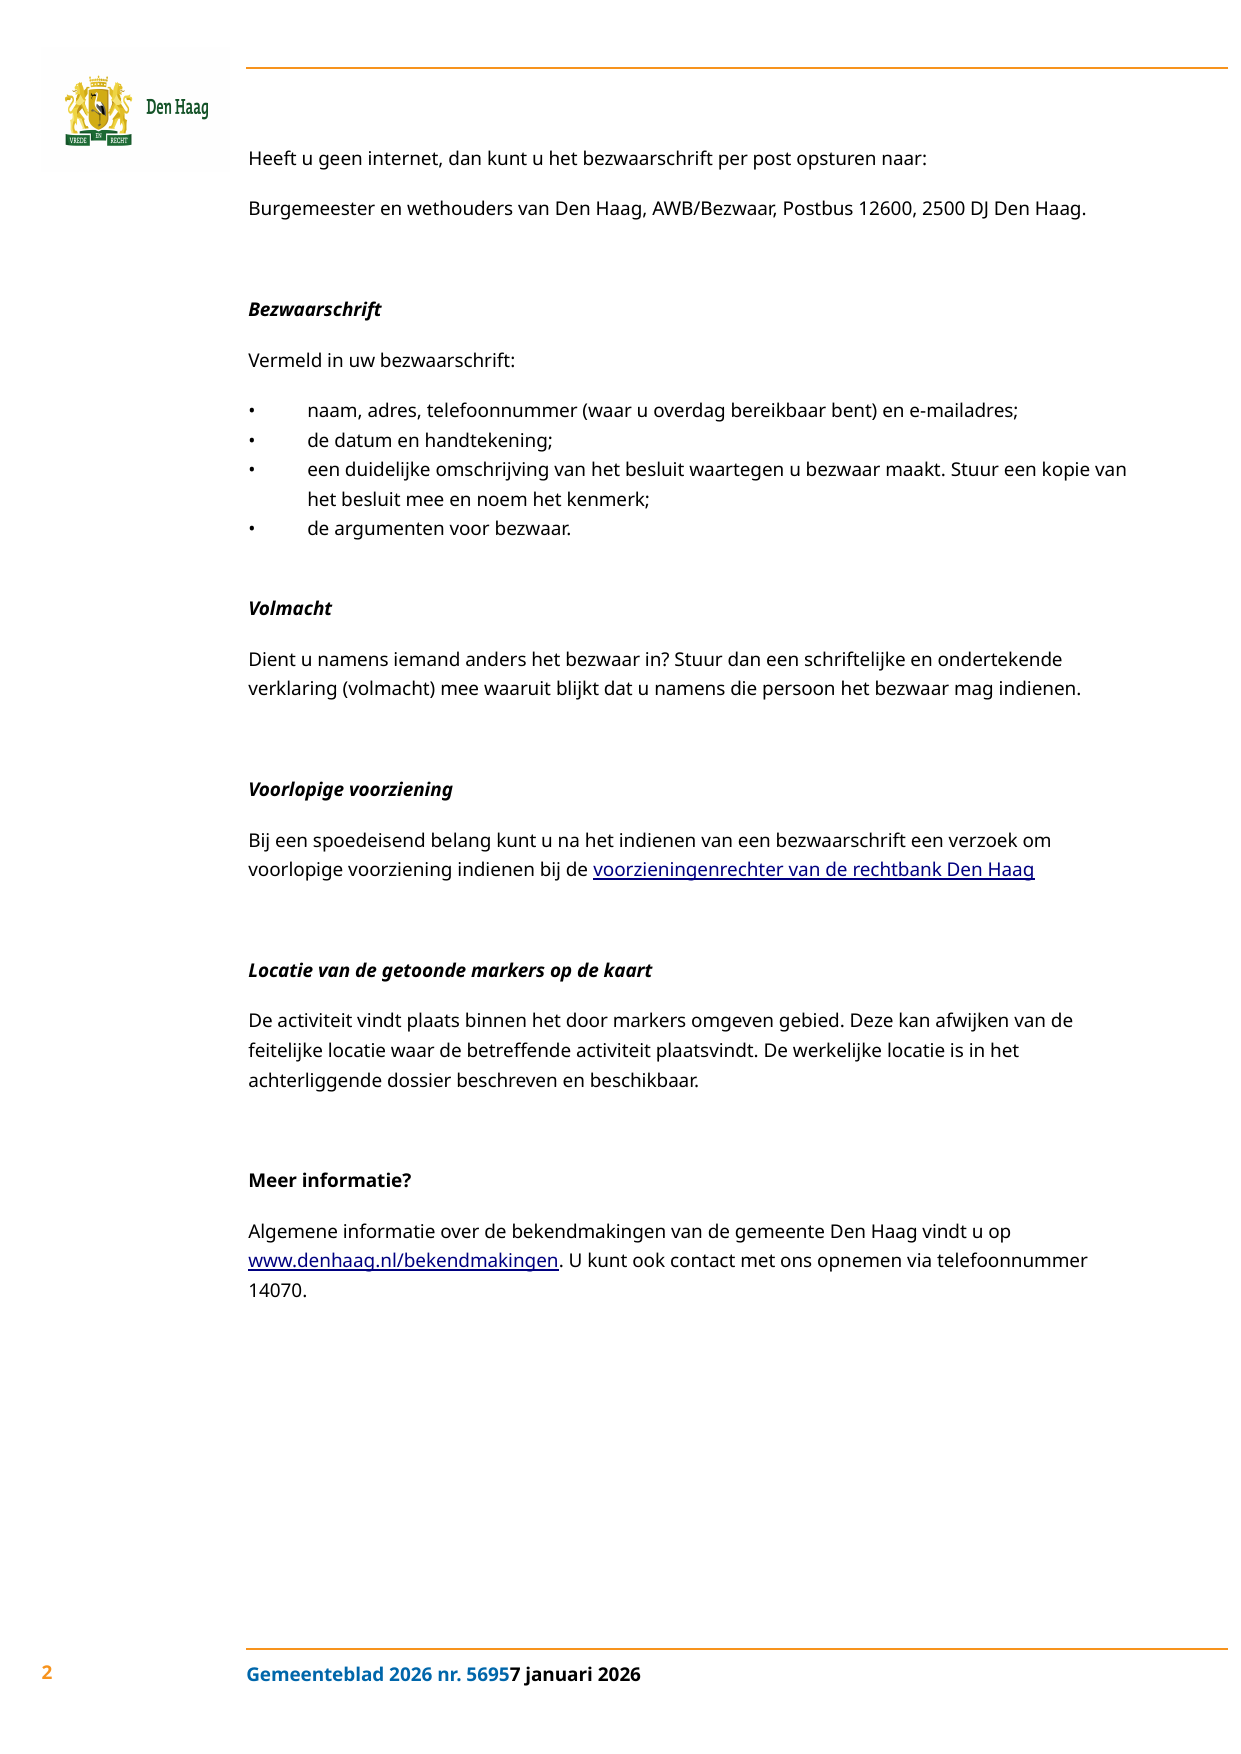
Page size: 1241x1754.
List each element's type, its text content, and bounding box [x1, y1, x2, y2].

text Vermeld in uw bezwaarschrift: [248, 347, 1152, 373]
picture [41, 47, 231, 172]
list de argumenten voor bezwaar. [248, 516, 1152, 541]
text Volmacht [248, 596, 1152, 621]
text De activiteit vindt plaats binnen het door markers omgeven gebied. Deze kan afwijken van de feitelijke locatie waar de betreffende activiteit plaatsvindt. De werkelijke locatie is in het achterliggende dossier beschreven en beschikbaar. [248, 1008, 1152, 1093]
text Bezwaarschrift [248, 296, 1152, 322]
text Algemene informatie over de bekendmakingen van de gemeente Den Haag vindt u op www.denhaag.nl/bekendmakingen. U kunt ook contact met ons opnemen via telefoonnummer 14070. [248, 1218, 1152, 1303]
text Burgemeester en wethouders van Den Haag, AWB/Bezwaar, Postbus 12600, 2500 DJ Den Haag. [248, 196, 1152, 221]
text Voorlopige voorziening [248, 776, 1152, 802]
list naam, adres, telefoonnummer (waar u overdag bereikbaar bent) en e-mailadres; [248, 397, 1152, 423]
text Meer informatie? [248, 1168, 1152, 1193]
text Locatie van de getoonde markers op de kaart [248, 957, 1152, 983]
text Dient u namens iemand anders het bezwaar in? Stuur dan een schriftelijke en ondertekende verklaring (volmacht) mee waaruit blijkt dat u namens die persoon het bezwaar mag indienen. [248, 646, 1152, 701]
text Heeft u geen internet, dan kunt u het bezwaarschrift per post opsturen naar: [248, 145, 1152, 171]
list een duidelijke omschrijving van het besluit waartegen u bezwaar maakt. Stuur een kopie van het besluit mee en noem het kenmerk; [248, 456, 1152, 512]
text Bij een spoedeisend belang kunt u na het indienen van een bezwaarschrift een verzoek om voorlopige voorziening indienen bij de voorzieningenrechter van de rechtbank Den Haag [248, 827, 1152, 882]
list de datum en handtekening; [248, 427, 1152, 453]
